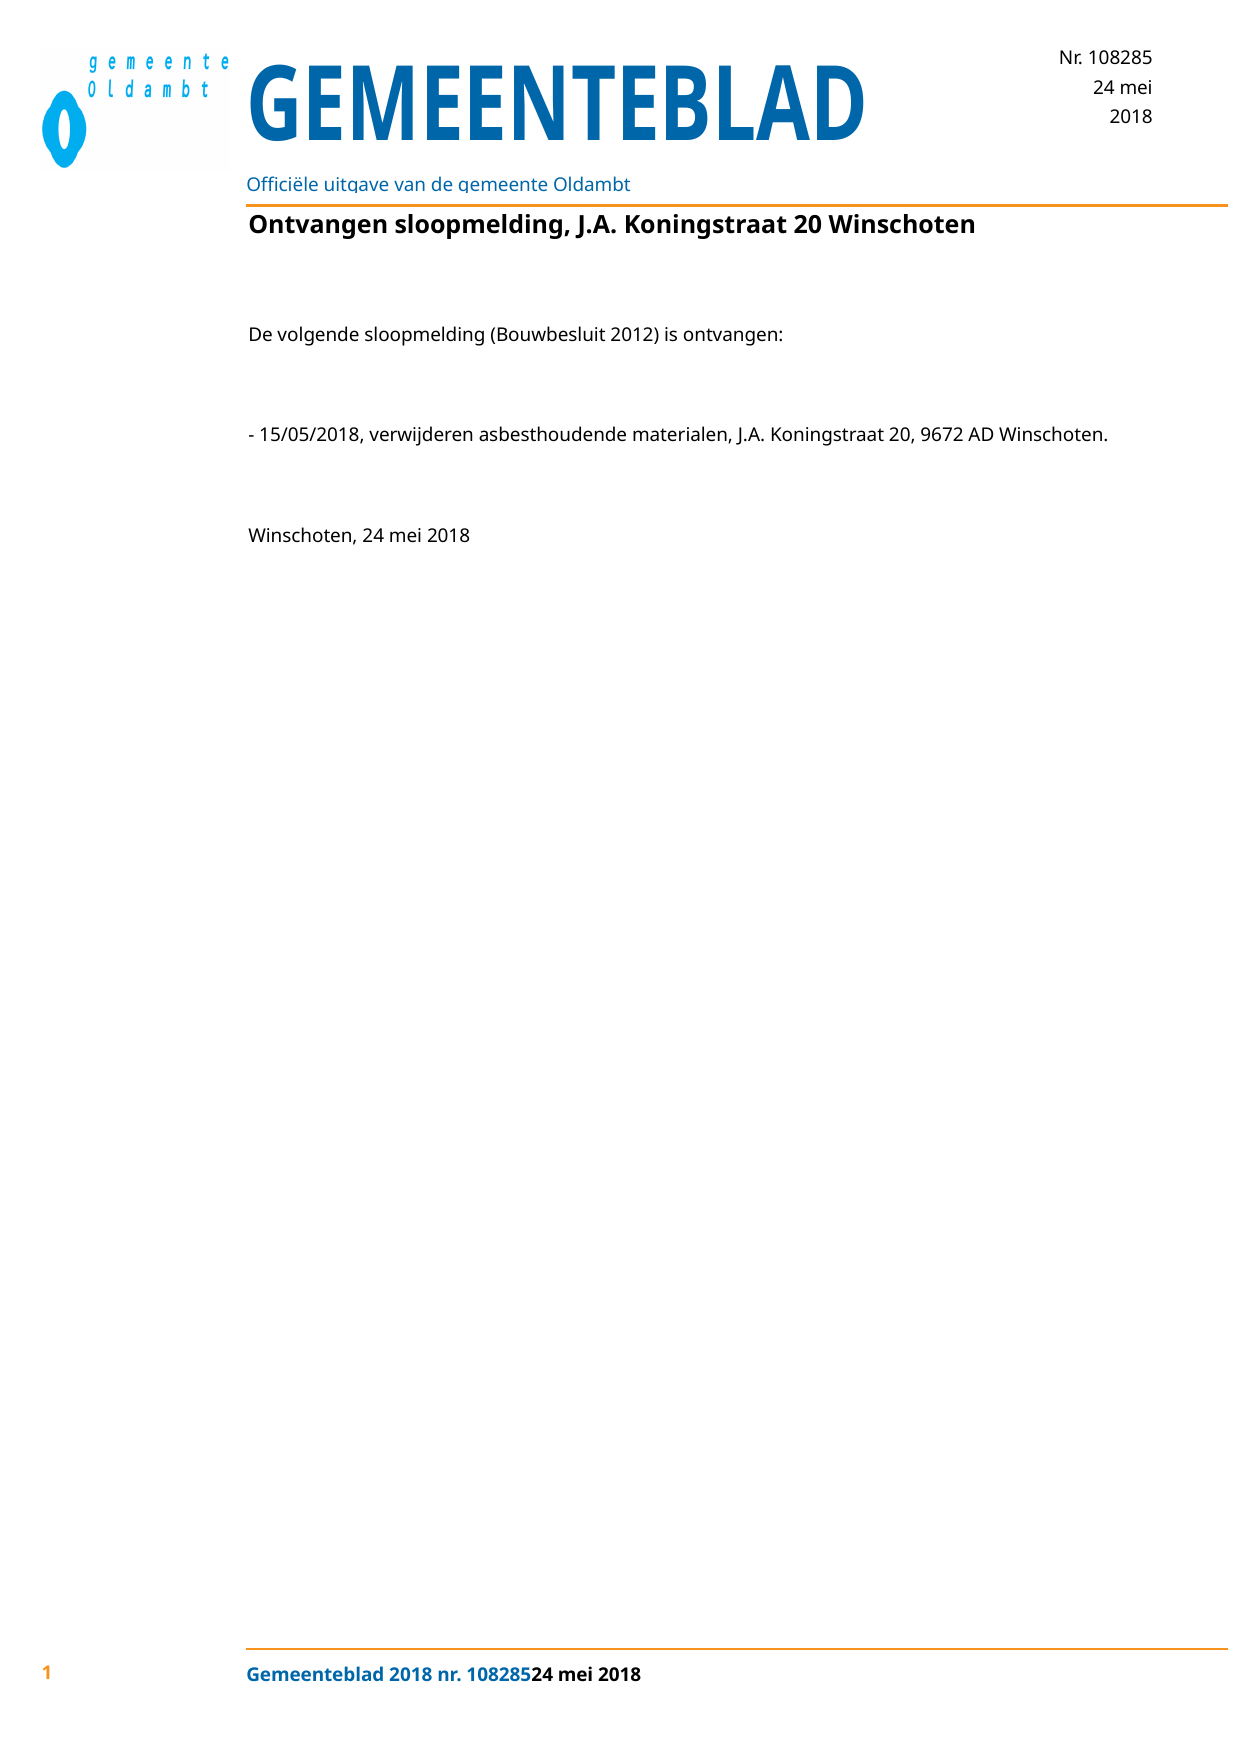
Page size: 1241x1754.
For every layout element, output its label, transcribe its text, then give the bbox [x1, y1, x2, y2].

picture [41, 47, 231, 172]
text Winschoten, 24 mei 2018 [248, 522, 1152, 548]
text - 15/05/2018, verwijderen asbesthoudende materialen, J.A. Koningstraat 20, 9672 AD Winschoten. [248, 422, 1152, 447]
text Ontvangen sloopmelding, J.A. Koningstraat 20 Winschoten [248, 207, 1152, 241]
text De volgende sloopmelding (Bouwbesluit 2012) is ontvangen: [248, 321, 1152, 346]
